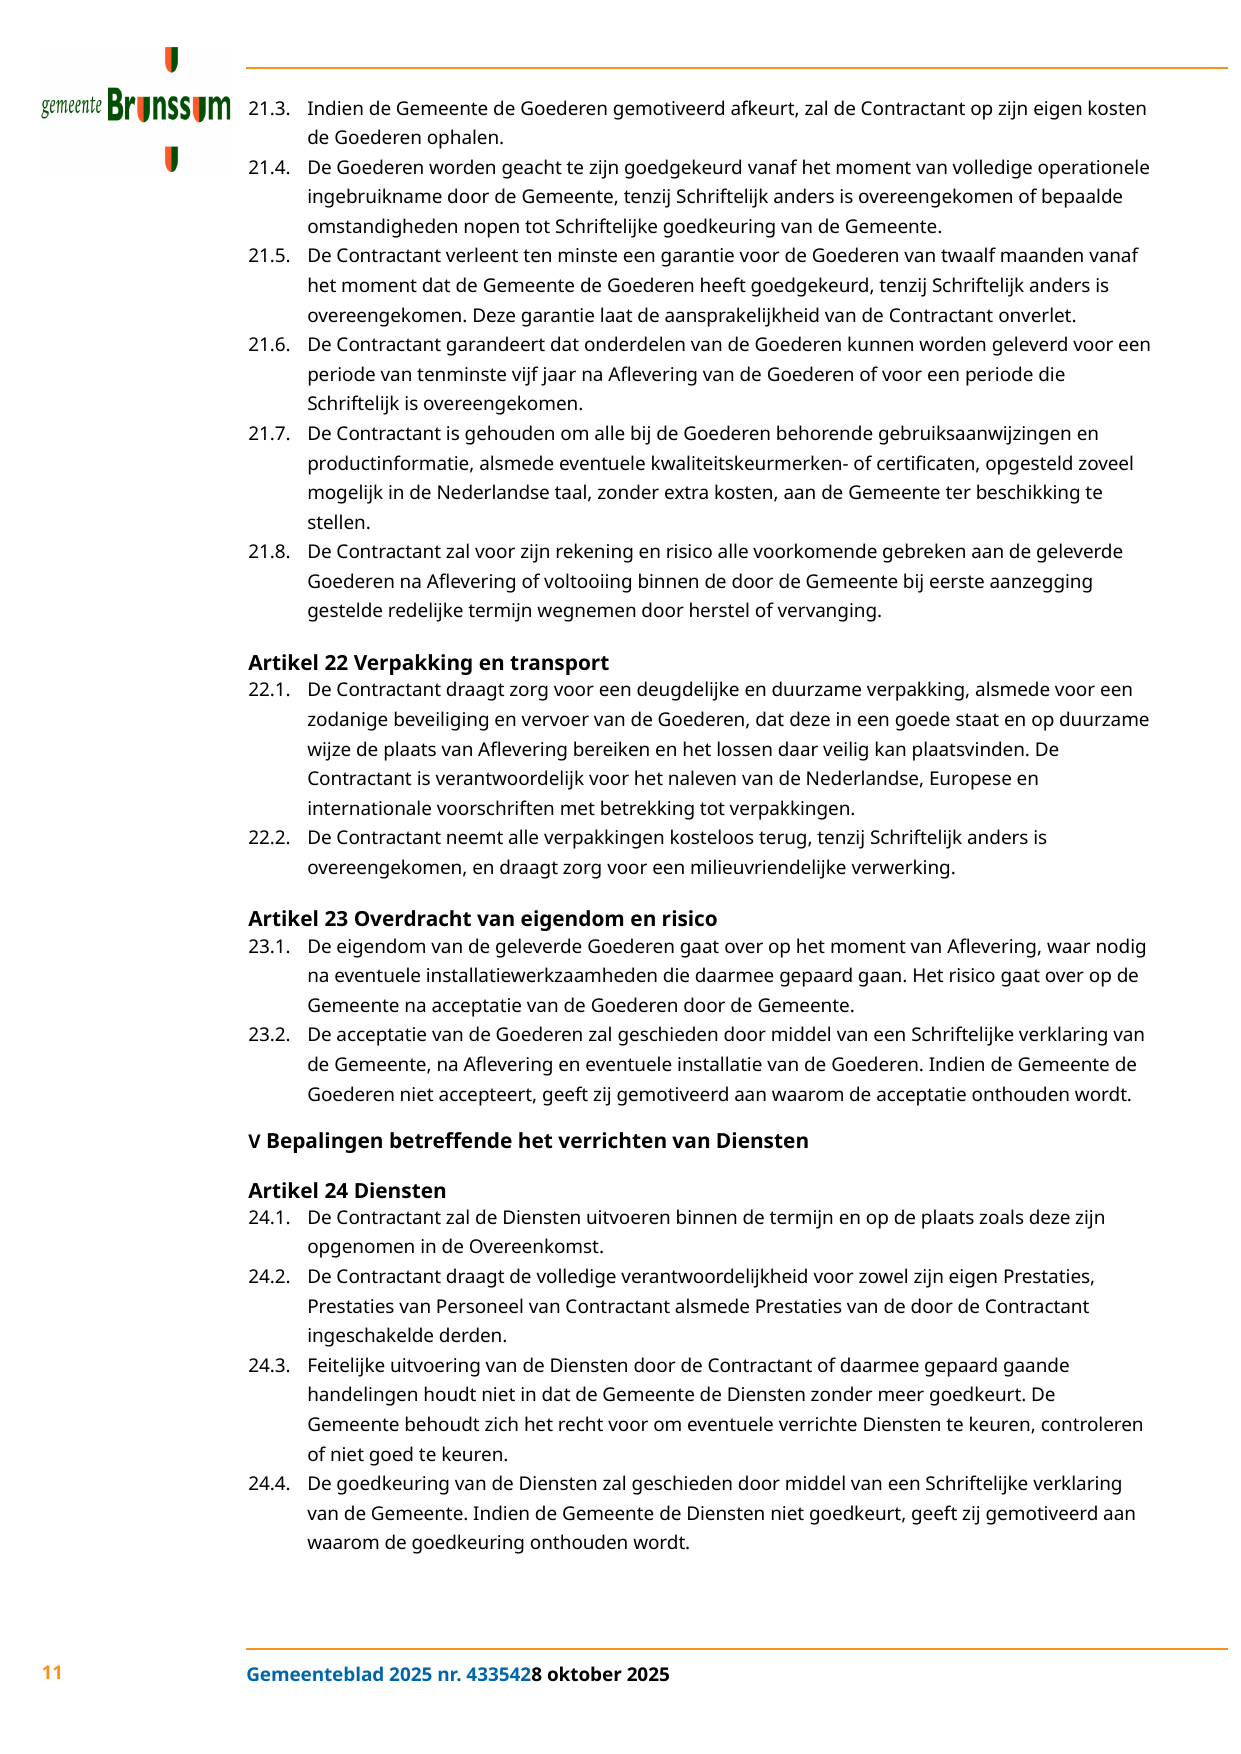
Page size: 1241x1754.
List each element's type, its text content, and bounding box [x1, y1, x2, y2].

list De eigendom van de geleverde Goederen gaat over op het moment van Aflevering, waar nodig na eventuele installatiewerkzaamheden die daarmee gepaard gaan. Het risico gaat over op de Gemeente na acceptatie van de Goederen door de Gemeente. [248, 933, 1152, 1018]
picture [41, 47, 231, 172]
list De Contractant is gehouden om alle bij de Goederen behorende gebruiksaanwijzingen en productinformatie, alsmede eventuele kwaliteitskeurmerken- of certificaten, opgesteld zoveel mogelijk in de Nederlandse taal, zonder extra kosten, aan de Gemeente ter beschikking te stellen. [248, 420, 1152, 535]
list De acceptatie van de Goederen zal geschieden door middel van een Schriftelijke verklaring van de Gemeente, na Aflevering en eventuele installatie van de Goederen. Indien de Gemeente de Goederen niet accepteert, geeft zij gemotiveerd aan waarom de acceptatie onthouden wordt. [248, 1022, 1152, 1107]
list De Contractant neemt alle verpakkingen kosteloos terug, tenzij Schriftelijk anders is overeengekomen, en draagt zorg voor een milieuvriendelijke verwerking. [248, 824, 1152, 880]
list De Contractant verleent ten minste een garantie voor de Goederen van twaalf maanden vanaf het moment dat de Gemeente de Goederen heeft goedgekeurd, tenzij Schriftelijk anders is overeengekomen. Deze garantie laat de aansprakelijkheid van de Contractant onverlet. [248, 243, 1152, 328]
text V Bepalingen betreffende het verrichten van Diensten [248, 1126, 1152, 1155]
text Artikel 24 Diensten [248, 1176, 1152, 1204]
list De Contractant draagt de volledige verantwoordelijkheid voor zowel zijn eigen Prestaties, Prestaties van Personeel van Contractant alsmede Prestaties van de door de Contractant ingeschakelde derden. [248, 1263, 1152, 1348]
list Indien de Gemeente de Goederen gemotiveerd afkeurt, zal de Contractant op zijn eigen kosten de Goederen ophalen. [248, 95, 1152, 150]
list De Contractant zal de Diensten uitvoeren binnen de termijn en op de plaats zoals deze zijn opgenomen in de Overeenkomst. [248, 1204, 1152, 1259]
text Artikel 23 Overdracht van eigendom en risico [248, 904, 1152, 933]
list De Contractant zal voor zijn rekening en risico alle voorkomende gebreken aan de geleverde Goederen na Aflevering of voltooiing binnen de door de Gemeente bij eerste aanzegging gestelde redelijke termijn wegnemen door herstel of vervanging. [248, 538, 1152, 623]
list Feitelijke uitvoering van de Diensten door de Contractant of daarmee gepaard gaande handelingen houdt niet in dat de Gemeente de Diensten zonder meer goedkeurt. De Gemeente behoudt zich het recht voor om eventuele verrichte Diensten te keuren, controleren of niet goed te keuren. [248, 1352, 1152, 1467]
text Artikel 22 Verpakking en transport [248, 648, 1152, 677]
list De goedkeuring van de Diensten zal geschieden door middel van een Schriftelijke verklaring van de Gemeente. Indien de Gemeente de Diensten niet goedkeurt, geeft zij gemotiveerd aan waarom de goedkeuring onthouden wordt. [248, 1470, 1152, 1555]
list De Goederen worden geacht te zijn goedgekeurd vanaf het moment van volledige operationele ingebruikname door de Gemeente, tenzij Schriftelijk anders is overeengekomen of bepaalde omstandigheden nopen tot Schriftelijke goedkeuring van de Gemeente. [248, 154, 1152, 239]
list De Contractant draagt zorg voor een deugdelijke en duurzame verpakking, alsmede voor een zodanige beveiliging en vervoer van de Goederen, dat deze in een goede staat en op duurzame wijze de plaats van Aflevering bereiken en het lossen daar veilig kan plaatsvinden. De Contractant is verantwoordelijk voor het naleven van de Nederlandse, Europese en internationale voorschriften met betrekking tot verpakkingen. [248, 677, 1152, 821]
list De Contractant garandeert dat onderdelen van de Goederen kunnen worden geleverd voor een periode van tenminste vijf jaar na Aflevering van de Goederen of voor een periode die Schriftelijk is overeengekomen. [248, 331, 1152, 416]
